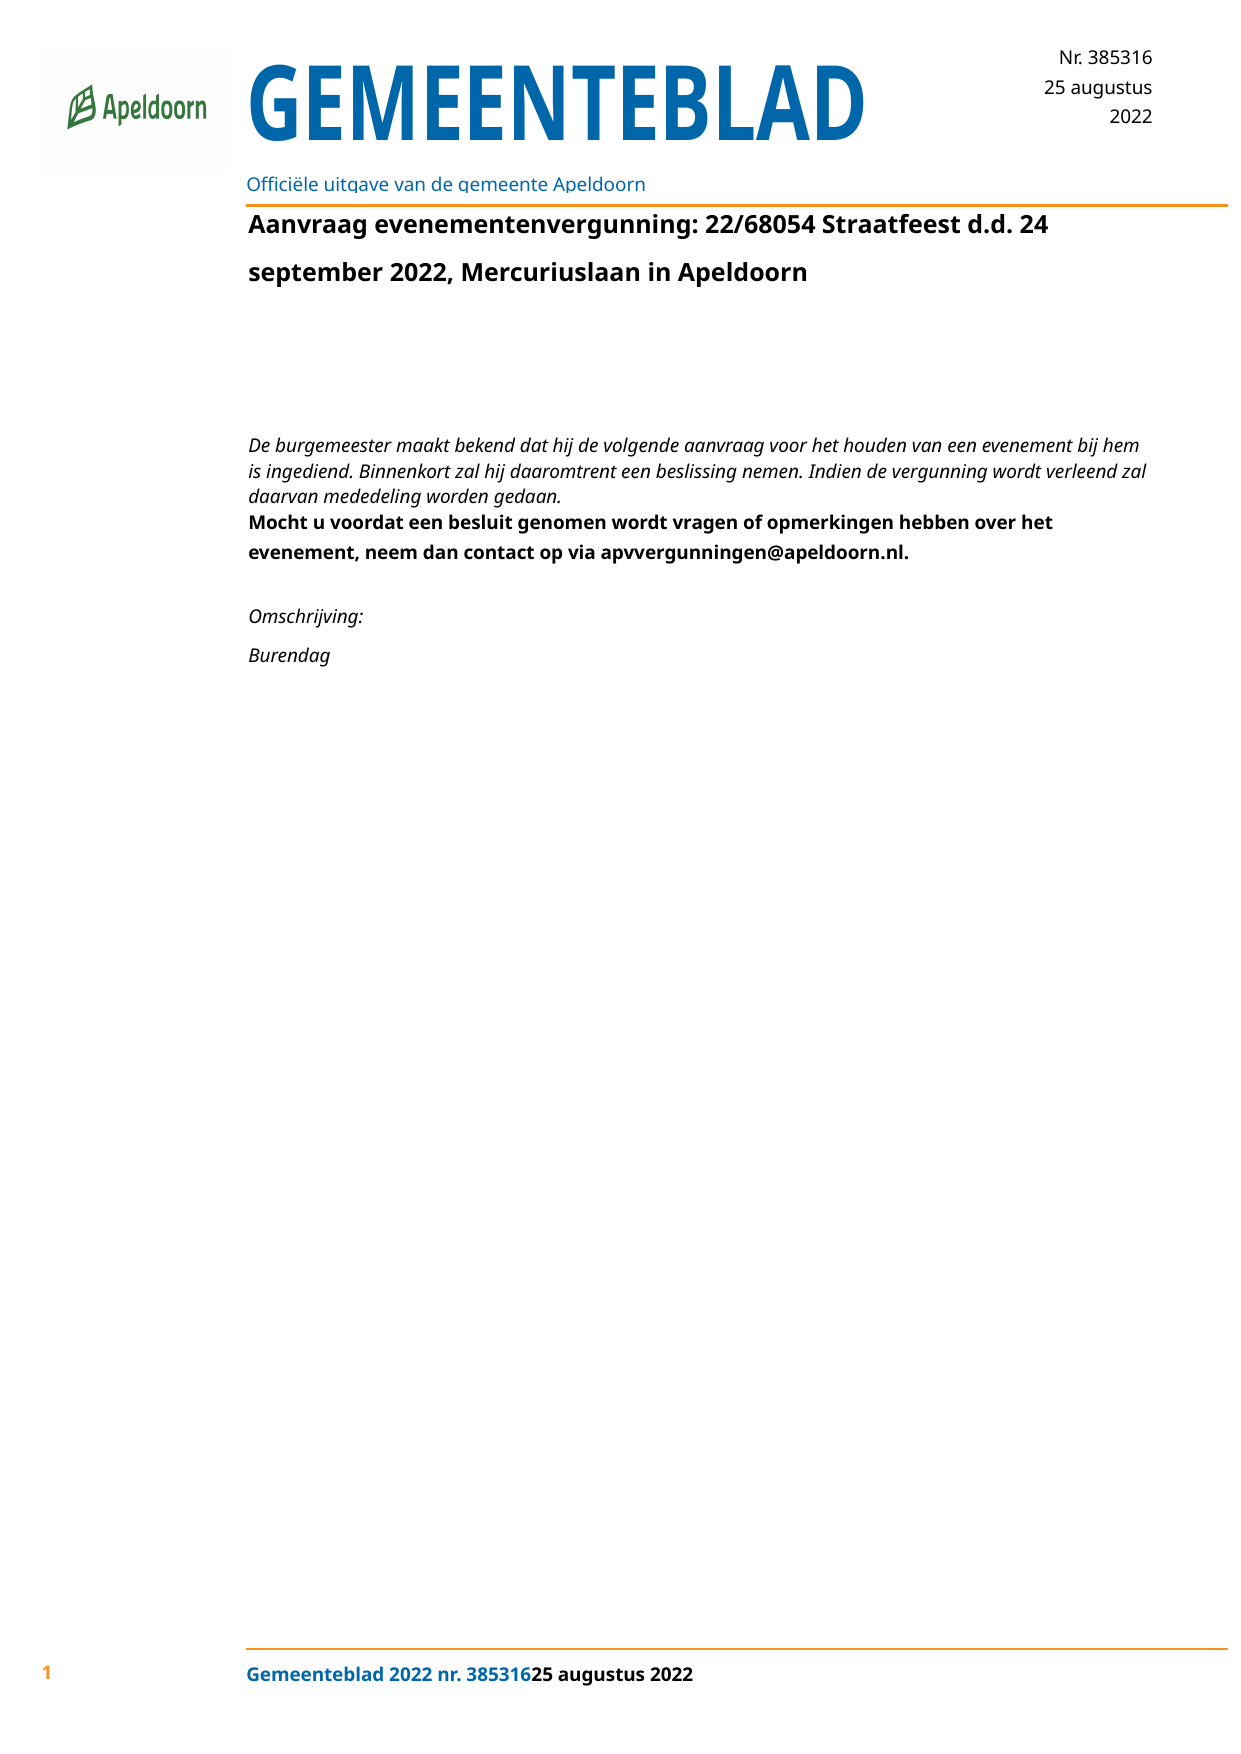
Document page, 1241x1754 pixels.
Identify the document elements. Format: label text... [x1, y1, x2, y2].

text De burgemeester maakt bekend dat hij de volgende aanvraag voor het houden van een evenement bij hem is ingediend. Binnenkort zal hij daaromtrent een beslissing nemen. Indien de vergunning wordt verleend zal daarvan mededeling worden gedaan. [248, 432, 1152, 509]
text Mocht u voordat een besluit genomen wordt vragen of opmerkingen hebben over het evenement, neem dan contact op via apvvergunningen@apeldoorn.nl. [248, 509, 1152, 565]
text Aanvraag evenementenvergunning: 22/68054 Straatfeest d.d. 24 september 2022, Mercuriuslaan in Apeldoorn [248, 207, 1152, 288]
picture [41, 47, 231, 172]
text Burendag [248, 642, 1152, 668]
text Omschrijving: [248, 603, 1152, 629]
